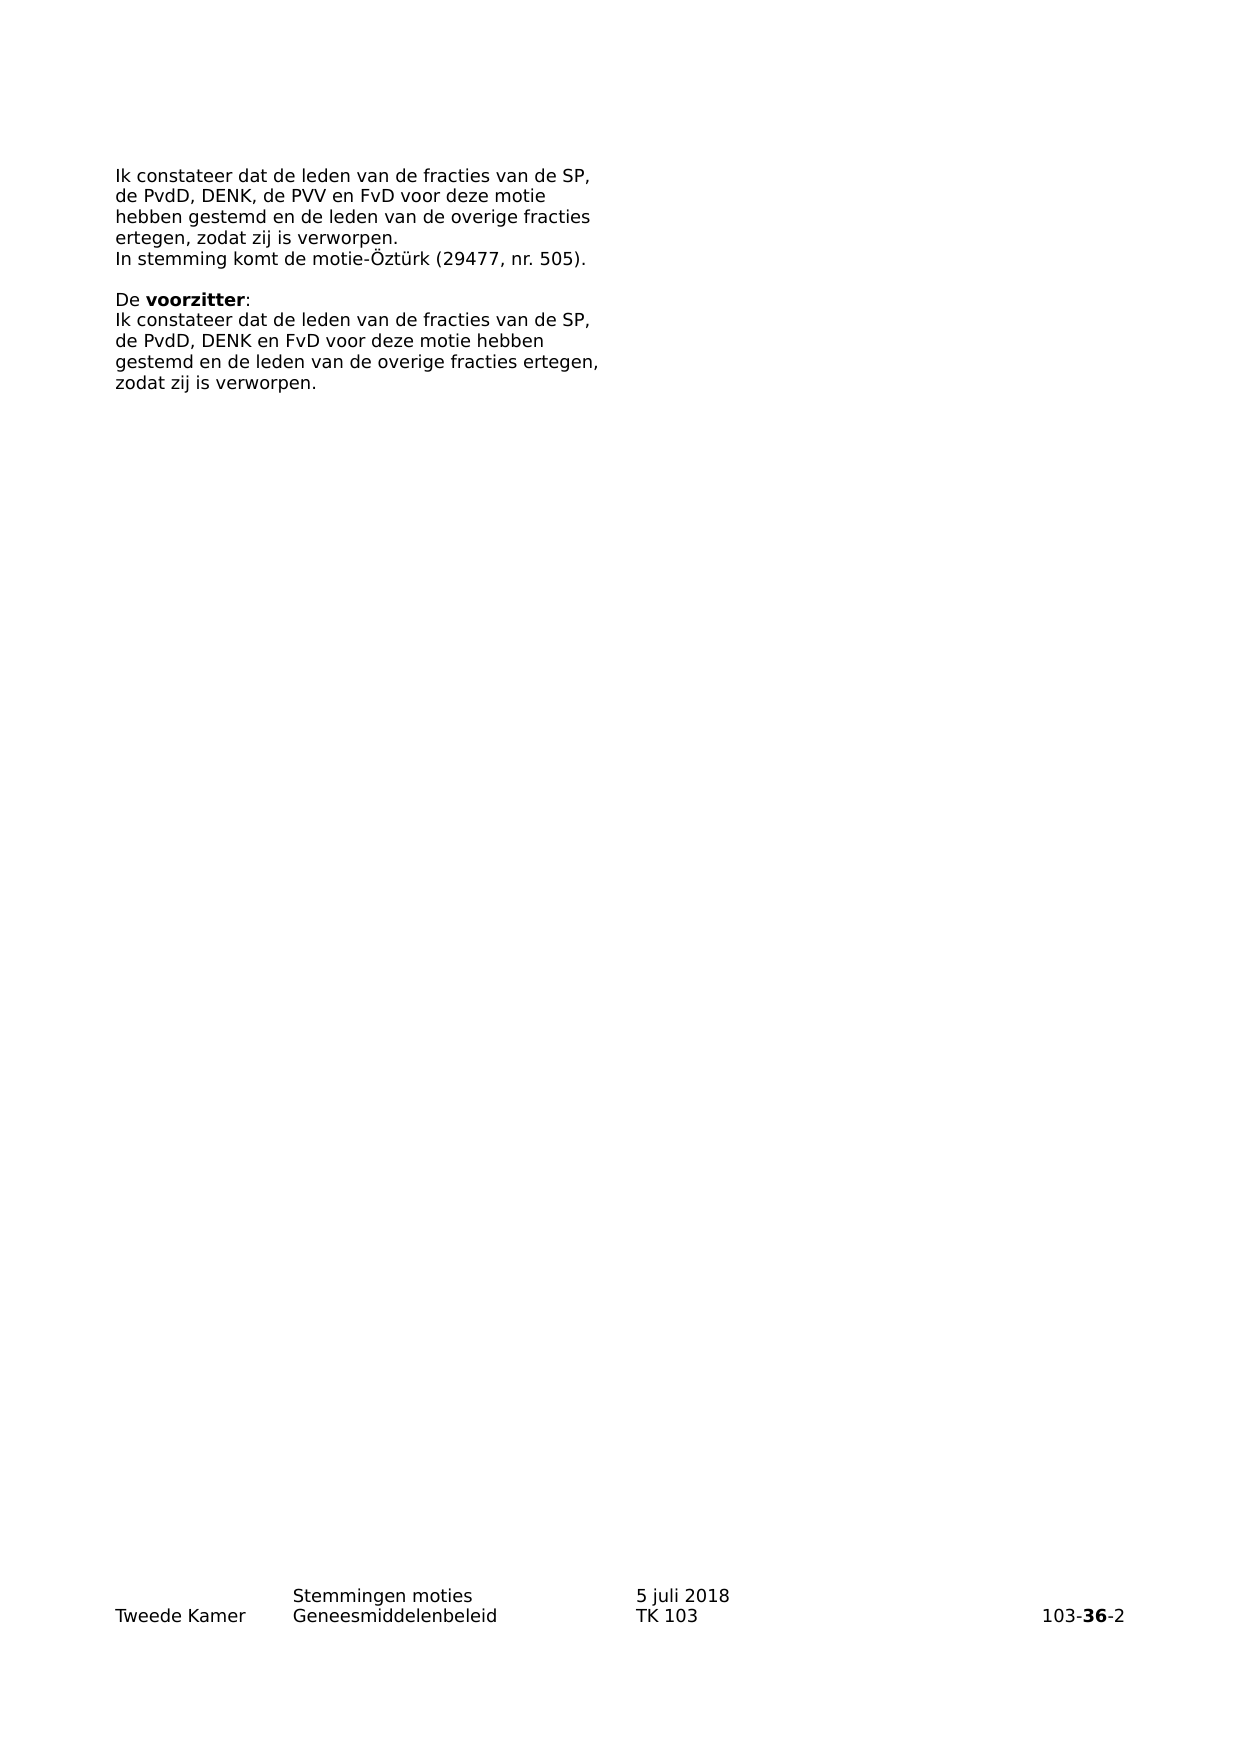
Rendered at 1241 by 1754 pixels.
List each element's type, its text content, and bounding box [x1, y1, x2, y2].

text Ik constateer dat de leden van de fracties van de SP, de PvdD, DENK, de PVV en FvD voor deze motie hebben gestemd en de leden van de overige fracties ertegen, zodat zij is verworpen. [115, 165, 605, 249]
text De voorzitter: [115, 289, 605, 310]
text In stemming komt de motie-Öztürk (29477, nr. 505). [115, 249, 605, 269]
text Ik constateer dat de leden van de fracties van de SP, de PvdD, DENK en FvD voor deze motie hebben gestemd en de leden van de overige fracties ertegen, zodat zij is verworpen. [115, 310, 605, 393]
